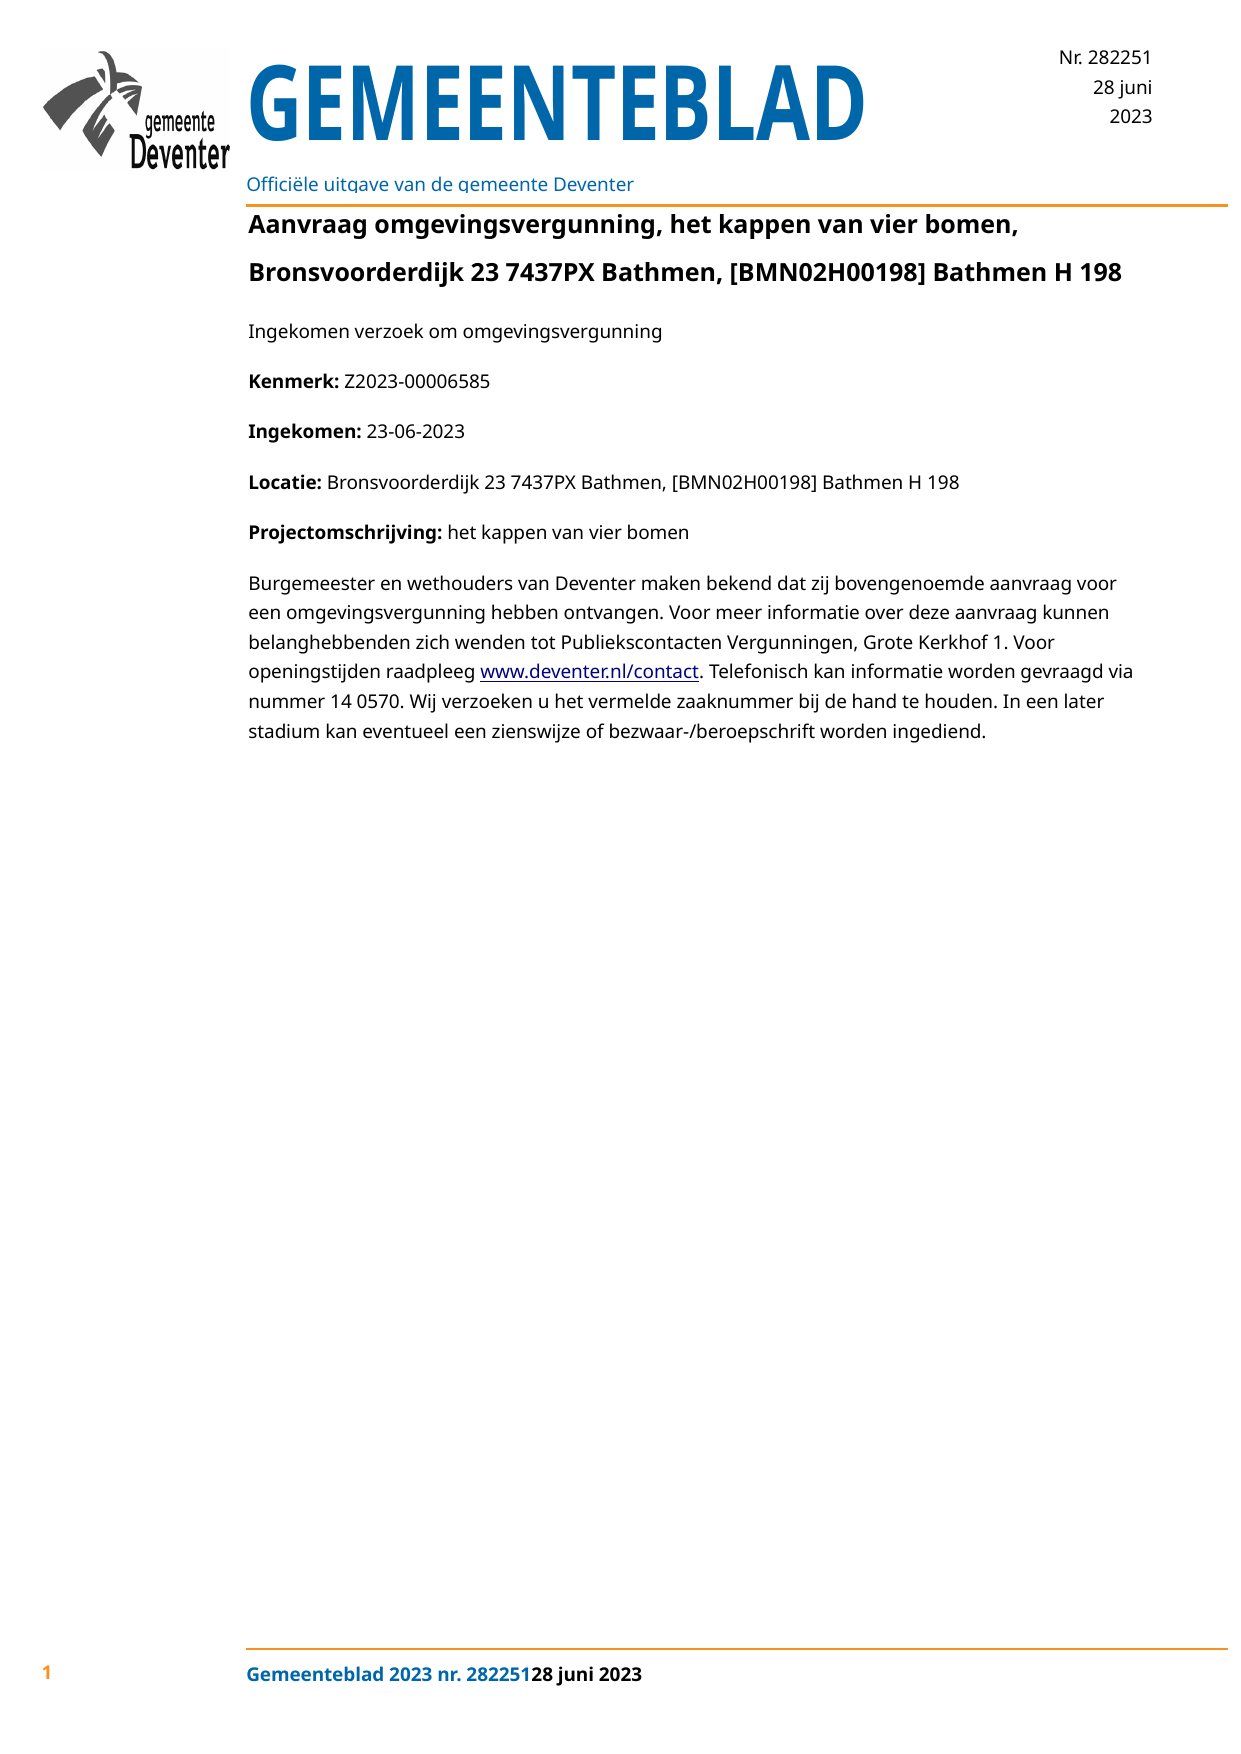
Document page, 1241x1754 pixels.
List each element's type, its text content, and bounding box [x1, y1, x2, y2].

text Ingekomen: 23-06-2023 [248, 419, 1152, 444]
text Locatie: Bronsvoorderdijk 23 7437PX Bathmen, [BMN02H00198] Bathmen H 198 [248, 469, 1152, 495]
text Projectomschrijving: het kappen van vier bomen [248, 519, 1152, 545]
picture [41, 47, 231, 172]
text Burgemeester en wethouders van Deventer maken bekend dat zij bovengenoemde aanvraag voor een omgevingsvergunning hebben ontvangen. Voor meer informatie over deze aanvraag kunnen belanghebbenden zich wenden tot Publiekscontacten Vergunningen, Grote Kerkhof 1. Voor openingstijden raadpleeg www.deventer.nl/contact. Telefonisch kan informatie worden gevraagd via nummer 14 0570. Wij verzoeken u het vermelde zaaknummer bij de hand te houden. In een later stadium kan eventueel een zienswijze of bezwaar-/beroepschrift worden ingediend. [248, 570, 1152, 744]
text Ingekomen verzoek om omgevingsvergunning [248, 318, 1152, 344]
text Aanvraag omgevingsvergunning, het kappen van vier bomen, Bronsvoorderdijk 23 7437PX Bathmen, [BMN02H00198] Bathmen H 198 [248, 207, 1152, 288]
text Kenmerk: Z2023-00006585 [248, 368, 1152, 394]
